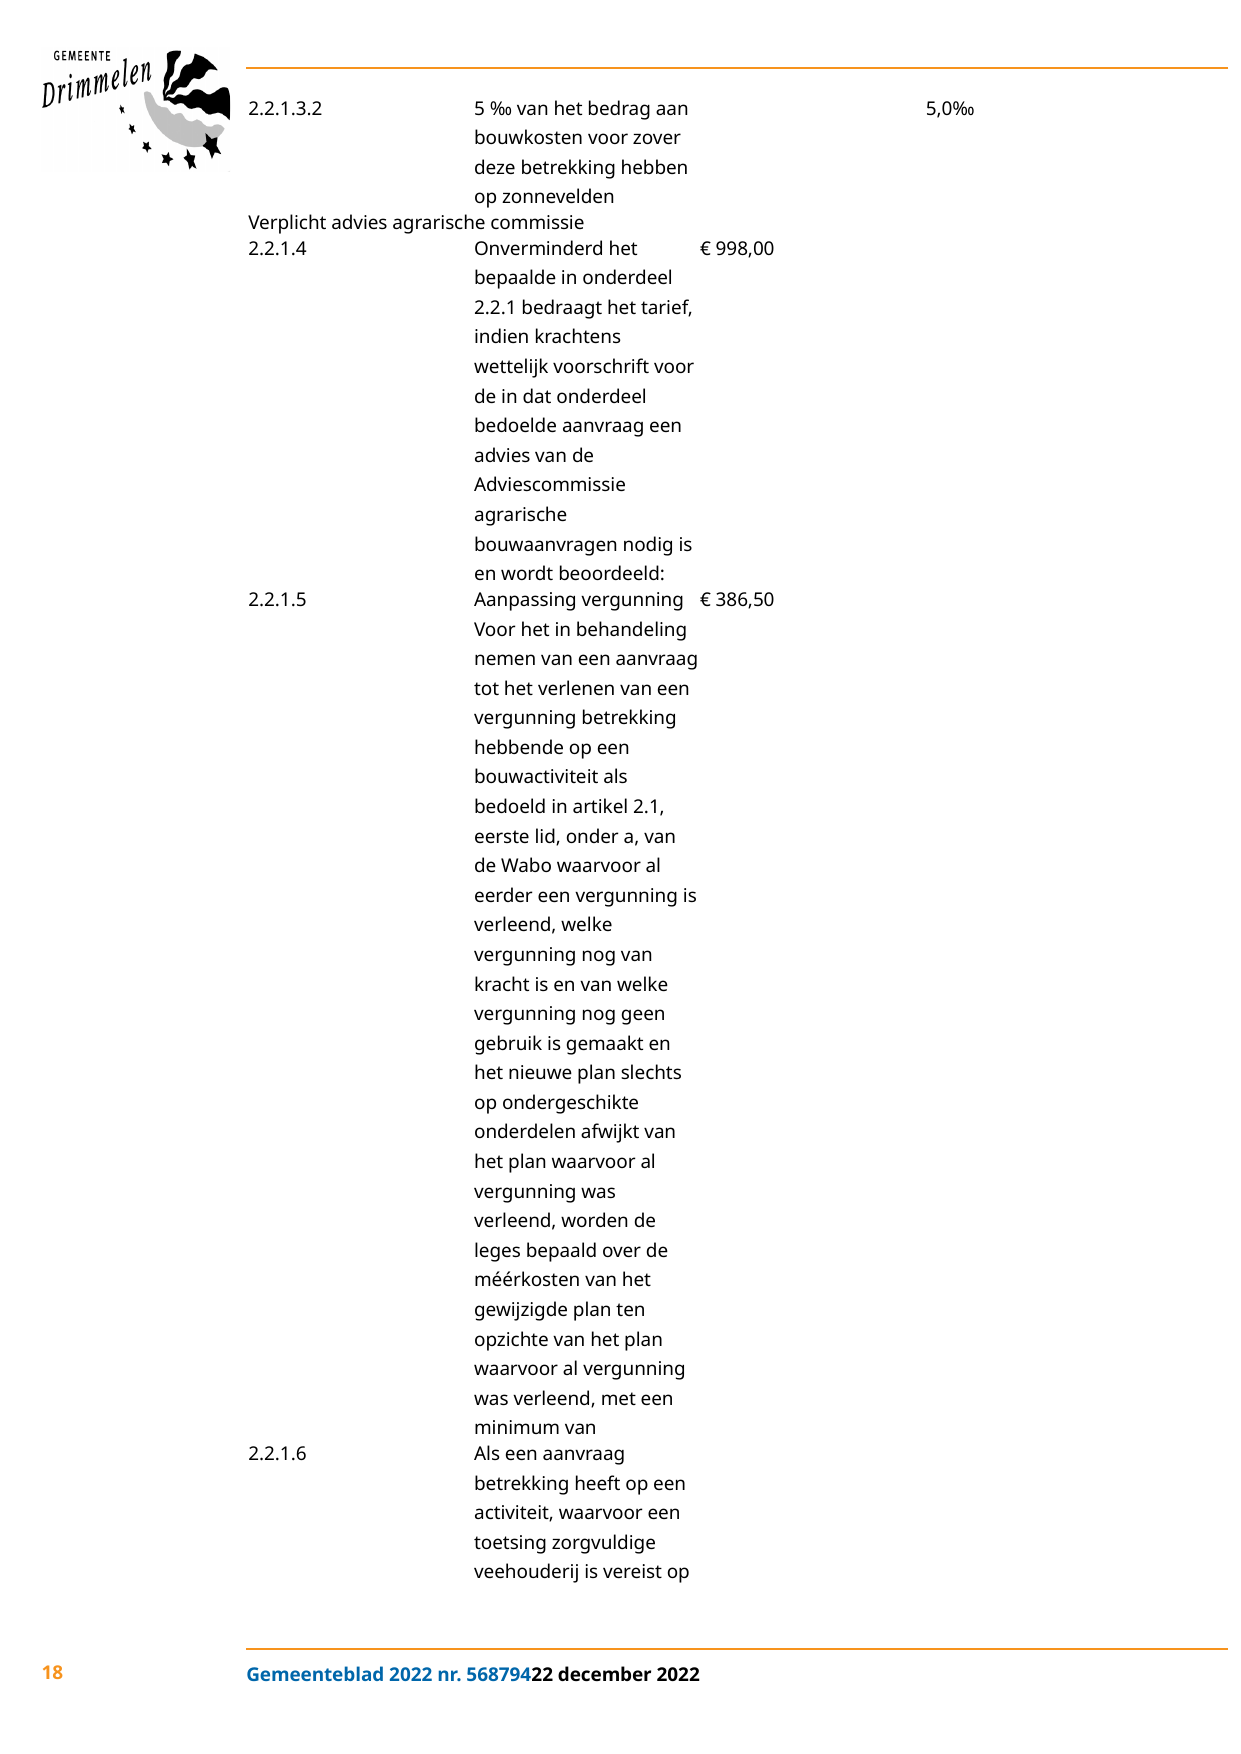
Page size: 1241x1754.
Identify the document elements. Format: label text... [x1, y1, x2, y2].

table_cell 2.2.1.4 [248, 235, 474, 586]
table_cell [700, 95, 926, 209]
table_cell [926, 209, 1152, 235]
table_cell [700, 1440, 926, 1584]
table_cell 5 ‰ van het bedrag aan bouwkosten voor zover deze betrekking hebben op zonnevelden [474, 95, 700, 209]
table_cell Als een aanvraag betrekking heeft op een activiteit, waarvoor een toetsing zorgvuldige veehouderij is vereist op [474, 1440, 700, 1584]
table_cell Onverminderd het bepaalde in onderdeel 2.2.1 bedraagt het tarief, indien krachtens wettelijk voorschrift voor de in dat onderdeel bedoelde aanvraag een advies van de Adviescommissie agrarische bouwaanvragen nodig is en wordt beoordeeld: [474, 235, 700, 586]
table_cell [926, 586, 1152, 1440]
table_cell 2.2.1.6 [248, 1440, 474, 1584]
picture [41, 47, 231, 172]
table_cell [926, 1440, 1152, 1584]
table_cell [926, 235, 1152, 586]
table_cell 2.2.1.3.2 [248, 95, 474, 209]
table_cell € 998,00 [700, 235, 926, 586]
table_cell Aanpassing vergunning Voor het in behandeling nemen van een aanvraag tot het verlenen van een vergunning betrekking hebbende op een bouwactiviteit als bedoeld in artikel 2.1, eerste lid, onder a, van de Wabo waarvoor al eerder een vergunning is verleend, welke vergunning nog van kracht is en van welke vergunning nog geen gebruik is gemaakt en het nieuwe plan slechts op ondergeschikte onderdelen afwijkt van het plan waarvoor al vergunning was verleend, worden de leges bepaald over de méérkosten van het gewijzigde plan ten opzichte van het plan waarvoor al vergunning was verleend, met een minimum van [474, 586, 700, 1440]
table_cell € 386,50 [700, 586, 926, 1440]
table_cell 2.2.1.5 [248, 586, 474, 1440]
table_cell 5,0‰ [926, 95, 1152, 209]
table_cell Verplicht advies agrarische commissie [248, 209, 926, 235]
